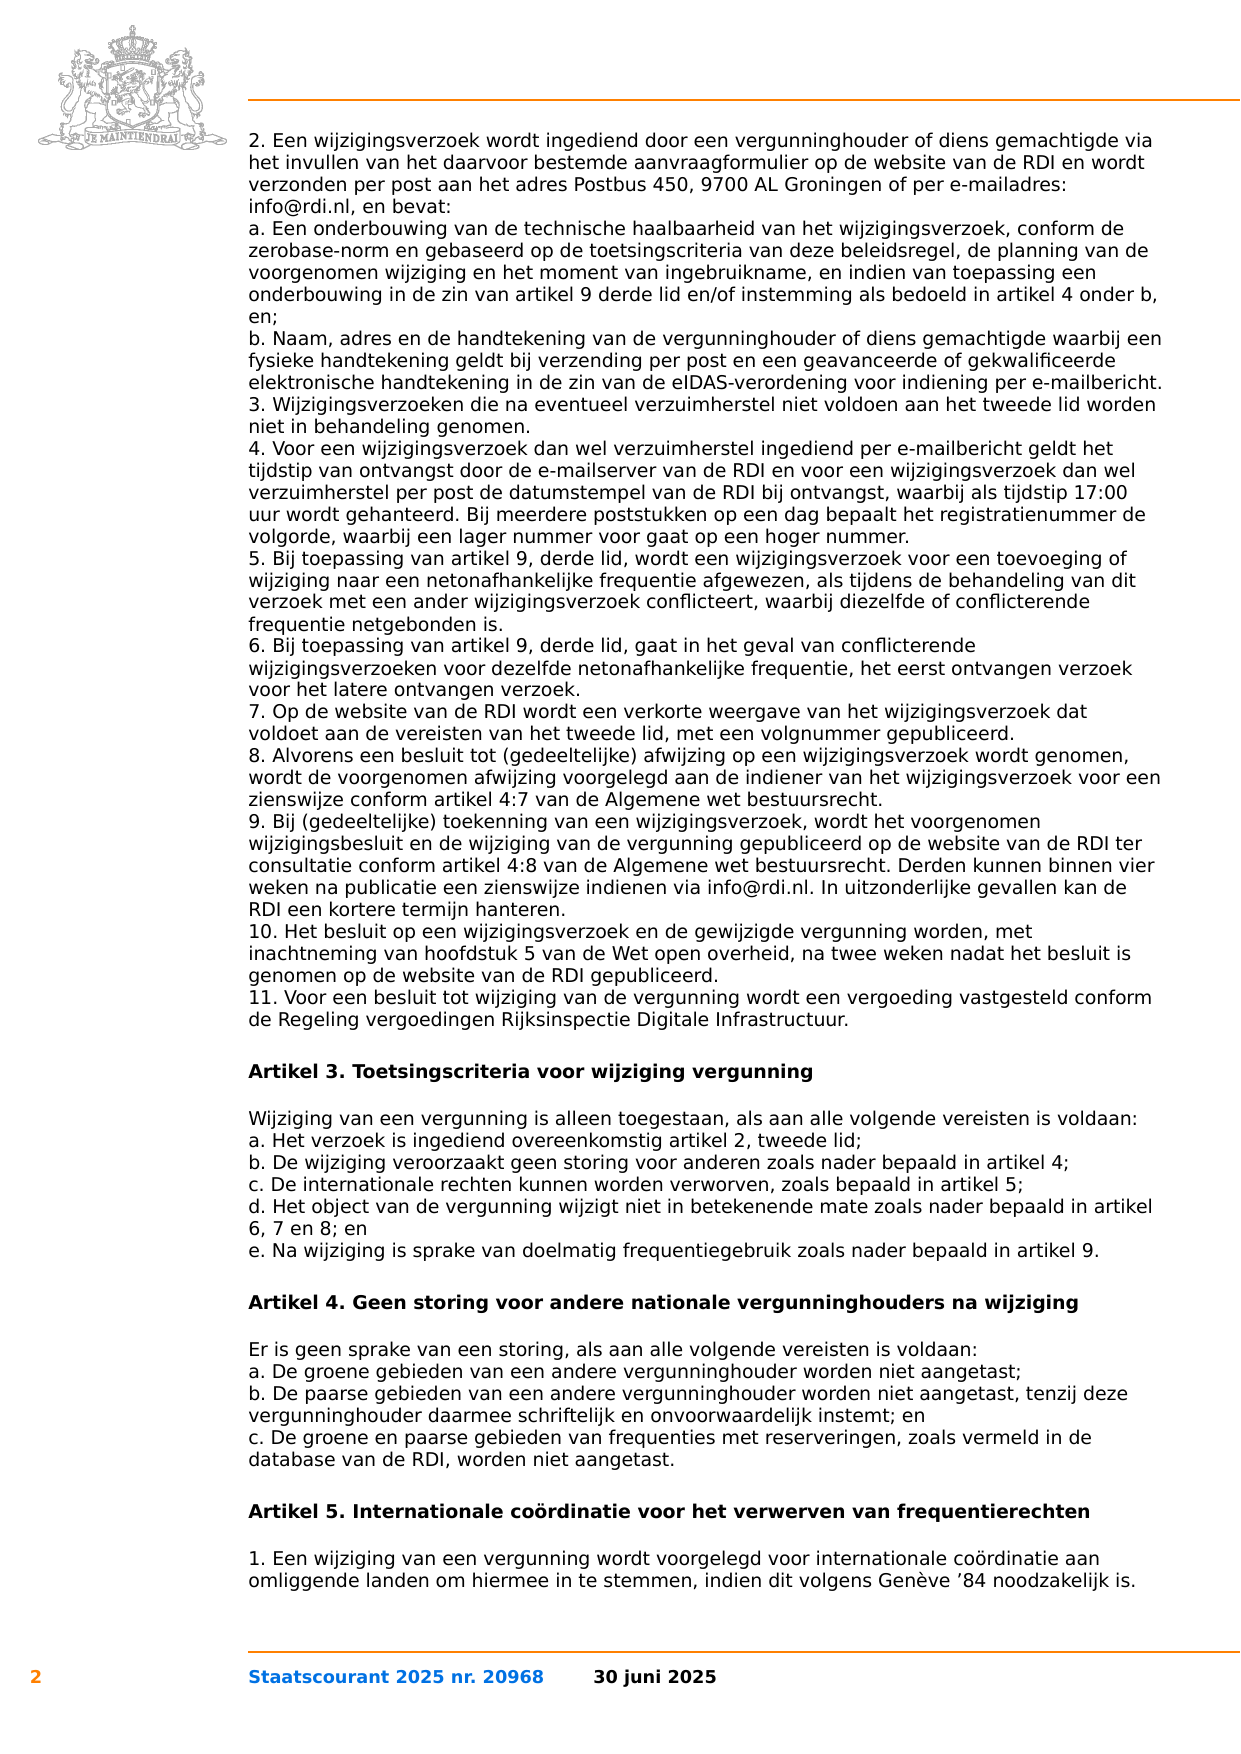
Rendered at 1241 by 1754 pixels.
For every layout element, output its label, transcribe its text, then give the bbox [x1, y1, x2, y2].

text 9. Bij (gedeeltelijke) toekenning van een wijzigingsverzoek, wordt het voorgenomen wijzigingsbesluit en de wijziging van de vergunning gepubliceerd op de website van de RDI ter consultatie conform artikel 4:8 van de Algemene wet bestuursrecht. Derden kunnen binnen vier weken na publicatie een zienswijze indienen via info@rdi.nl. In uitzonderlijke gevallen kan de RDI een kortere termijn hanteren. [248, 811, 1163, 921]
subtitle Artikel 4. Geen storing voor andere nationale vergunninghouders na wijziging [248, 1292, 1163, 1314]
text 2. Een wijzigingsverzoek wordt ingediend door een vergunninghouder of diens gemachtigde via het invullen van het daarvoor bestemde aanvraagformulier op de website van de RDI en wordt verzonden per post aan het adres Postbus 450, 9700 AL Groningen of per e-mailadres: info@rdi.nl, en bevat: [248, 130, 1163, 218]
text 3. Wijzigingsverzoeken die na eventueel verzuimherstel niet voldoen aan het tweede lid worden niet in behandeling genomen. [248, 394, 1163, 438]
picture [38, 25, 227, 150]
text 5. Bij toepassing van artikel 9, derde lid, wordt een wijzigingsverzoek voor een toevoeging of wijziging naar een netonafhankelijke frequentie afgewezen, als tijdens de behandeling van dit verzoek met een ander wijzigingsverzoek conflicteert, waarbij diezelfde of conflicterende frequentie netgebonden is. [248, 547, 1163, 635]
text a. Een onderbouwing van de technische haalbaarheid van het wijzigingsverzoek, conform de zerobase-norm en gebaseerd op de toetsingscriteria van deze beleidsregel, de planning van de voorgenomen wijziging en het moment van ingebruikname, en indien van toepassing een onderbouwing in de zin van artikel 9 derde lid en/of instemming als bedoeld in artikel 4 onder b, en; [248, 218, 1163, 328]
text 7. Op de website van de RDI wordt een verkorte weergave van het wijzigingsverzoek dat voldoet aan de vereisten van het tweede lid, met een volgnummer gepubliceerd. [248, 701, 1163, 745]
text 4. Voor een wijzigingsverzoek dan wel verzuimherstel ingediend per e-mailbericht geldt het tijdstip van ontvangst door de e-mailserver van de RDI en voor een wijzigingsverzoek dan wel verzuimherstel per post de datumstempel van de RDI bij ontvangst, waarbij als tijdstip 17:00 uur wordt gehanteerd. Bij meerdere poststukken op een dag bepaalt het registratienummer de volgorde, waarbij een lager nummer voor gaat op een hoger nummer. [248, 438, 1163, 547]
text c. De groene en paarse gebieden van frequenties met reserveringen, zoals vermeld in de database van de RDI, worden niet aangetast. [248, 1427, 1163, 1471]
subtitle Artikel 5. Internationale coördinatie voor het verwerven van frequentierechten [248, 1501, 1163, 1523]
text 6. Bij toepassing van artikel 9, derde lid, gaat in het geval van conflicterende wijzigingsverzoeken voor dezelfde netonafhankelijke frequentie, het eerst ontvangen verzoek voor het latere ontvangen verzoek. [248, 635, 1163, 701]
text 10. Het besluit op een wijzigingsverzoek en de gewijzigde vergunning worden, met inachtneming van hoofdstuk 5 van de Wet open overheid, na twee weken nadat het besluit is genomen op de website van de RDI gepubliceerd. [248, 921, 1163, 987]
text d. Het object van de vergunning wijzigt niet in betekenende mate zoals nader bepaald in artikel 6, 7 en 8; en [248, 1196, 1163, 1240]
text b. De wijziging veroorzaakt geen storing voor anderen zoals nader bepaald in artikel 4; [248, 1152, 1163, 1174]
text b. Naam, adres en de handtekening van de vergunninghouder of diens gemachtigde waarbij een fysieke handtekening geldt bij verzending per post en een geavanceerde of gekwalificeerde elektronische handtekening in de zin van de eIDAS-verordening voor indiening per e-mailbericht. [248, 328, 1163, 394]
text a. De groene gebieden van een andere vergunninghouder worden niet aangetast; [248, 1361, 1163, 1383]
text b. De paarse gebieden van een andere vergunninghouder worden niet aangetast, tenzij deze vergunninghouder daarmee schriftelijk en onvoorwaardelijk instemt; en [248, 1383, 1163, 1427]
text Er is geen sprake van een storing, als aan alle volgende vereisten is voldaan: [248, 1339, 1163, 1361]
text a. Het verzoek is ingediend overeenkomstig artikel 2, tweede lid; [248, 1130, 1163, 1152]
text 8. Alvorens een besluit tot (gedeeltelijke) afwijzing op een wijzigingsverzoek wordt genomen, wordt de voorgenomen afwijzing voorgelegd aan de indiener van het wijzigingsverzoek voor een zienswijze conform artikel 4:7 van de Algemene wet bestuursrecht. [248, 745, 1163, 811]
text c. De internationale rechten kunnen worden verworven, zoals bepaald in artikel 5; [248, 1174, 1163, 1196]
text 11. Voor een besluit tot wijziging van de vergunning wordt een vergoeding vastgesteld conform de Regeling vergoedingen Rijksinspectie Digitale Infrastructuur. [248, 987, 1163, 1031]
text Wijziging van een vergunning is alleen toegestaan, als aan alle volgende vereisten is voldaan: [248, 1108, 1163, 1130]
text 1. Een wijziging van een vergunning wordt voorgelegd voor internationale coördinatie aan omliggende landen om hiermee in te stemmen, indien dit volgens Genève ’84 noodzakelijk is. [248, 1548, 1163, 1592]
subtitle Artikel 3. Toetsingscriteria voor wijziging vergunning [248, 1061, 1163, 1083]
text e. Na wijziging is sprake van doelmatig frequentiegebruik zoals nader bepaald in artikel 9. [248, 1240, 1163, 1262]
